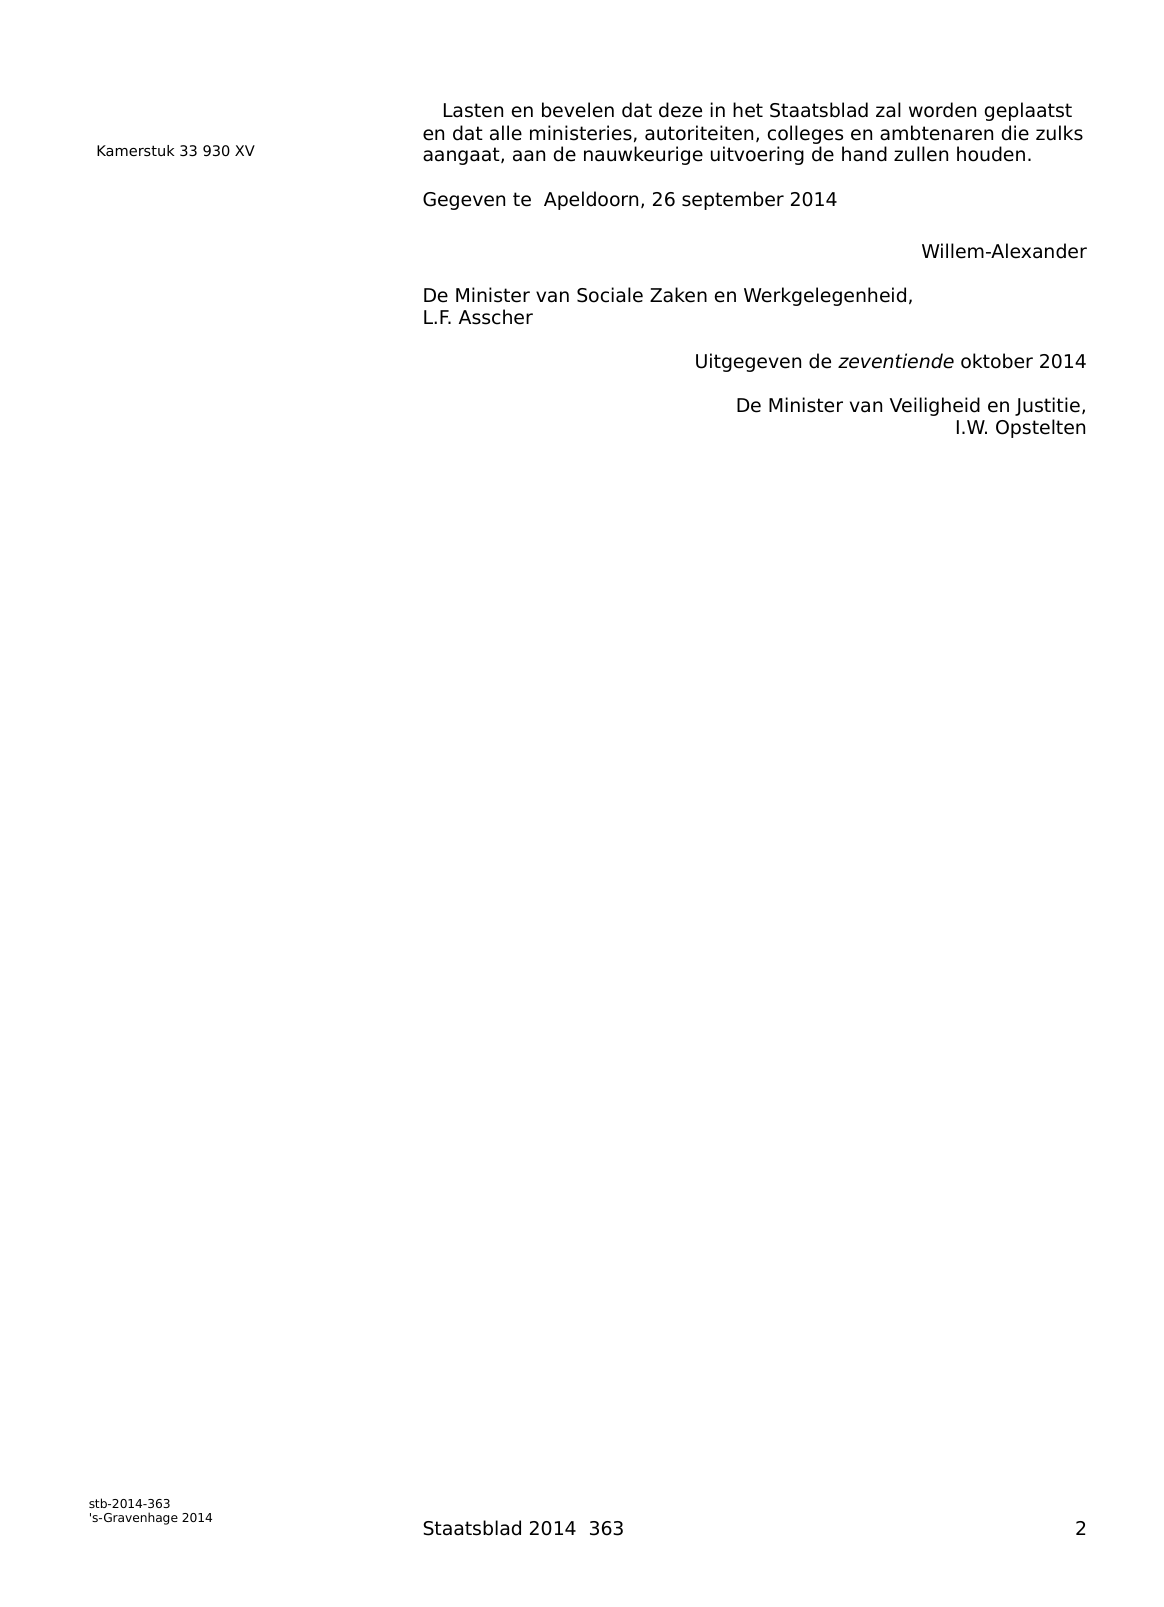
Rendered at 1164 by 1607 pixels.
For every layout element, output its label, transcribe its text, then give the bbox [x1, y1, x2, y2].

text Willem-Alexander [422, 241, 1087, 262]
text 's-Gravenhage 2014 [88, 1511, 323, 1525]
text De Minister van Veiligheid en Justitie, I.W. Opstelten [422, 395, 1087, 439]
text Kamerstuk 33 930 XV [77, 143, 396, 160]
text Uitgegeven de zeventiende oktober 2014 [422, 351, 1087, 373]
text Gegeven te Apeldoorn, 26 september 2014 [422, 188, 1087, 211]
text De Minister van Sociale Zaken en Werkgelegenheid, L.F. Asscher [422, 285, 1087, 329]
text Lasten en bevelen dat deze in het Staatsblad zal worden geplaatst en dat alle ministeries, autoriteiten, colleges en ambtenaren die zulks aangaat, aan de nauwkeurige uitvoering de hand zullen houden. [422, 100, 1087, 166]
text stb-2014-363 [88, 1497, 323, 1511]
